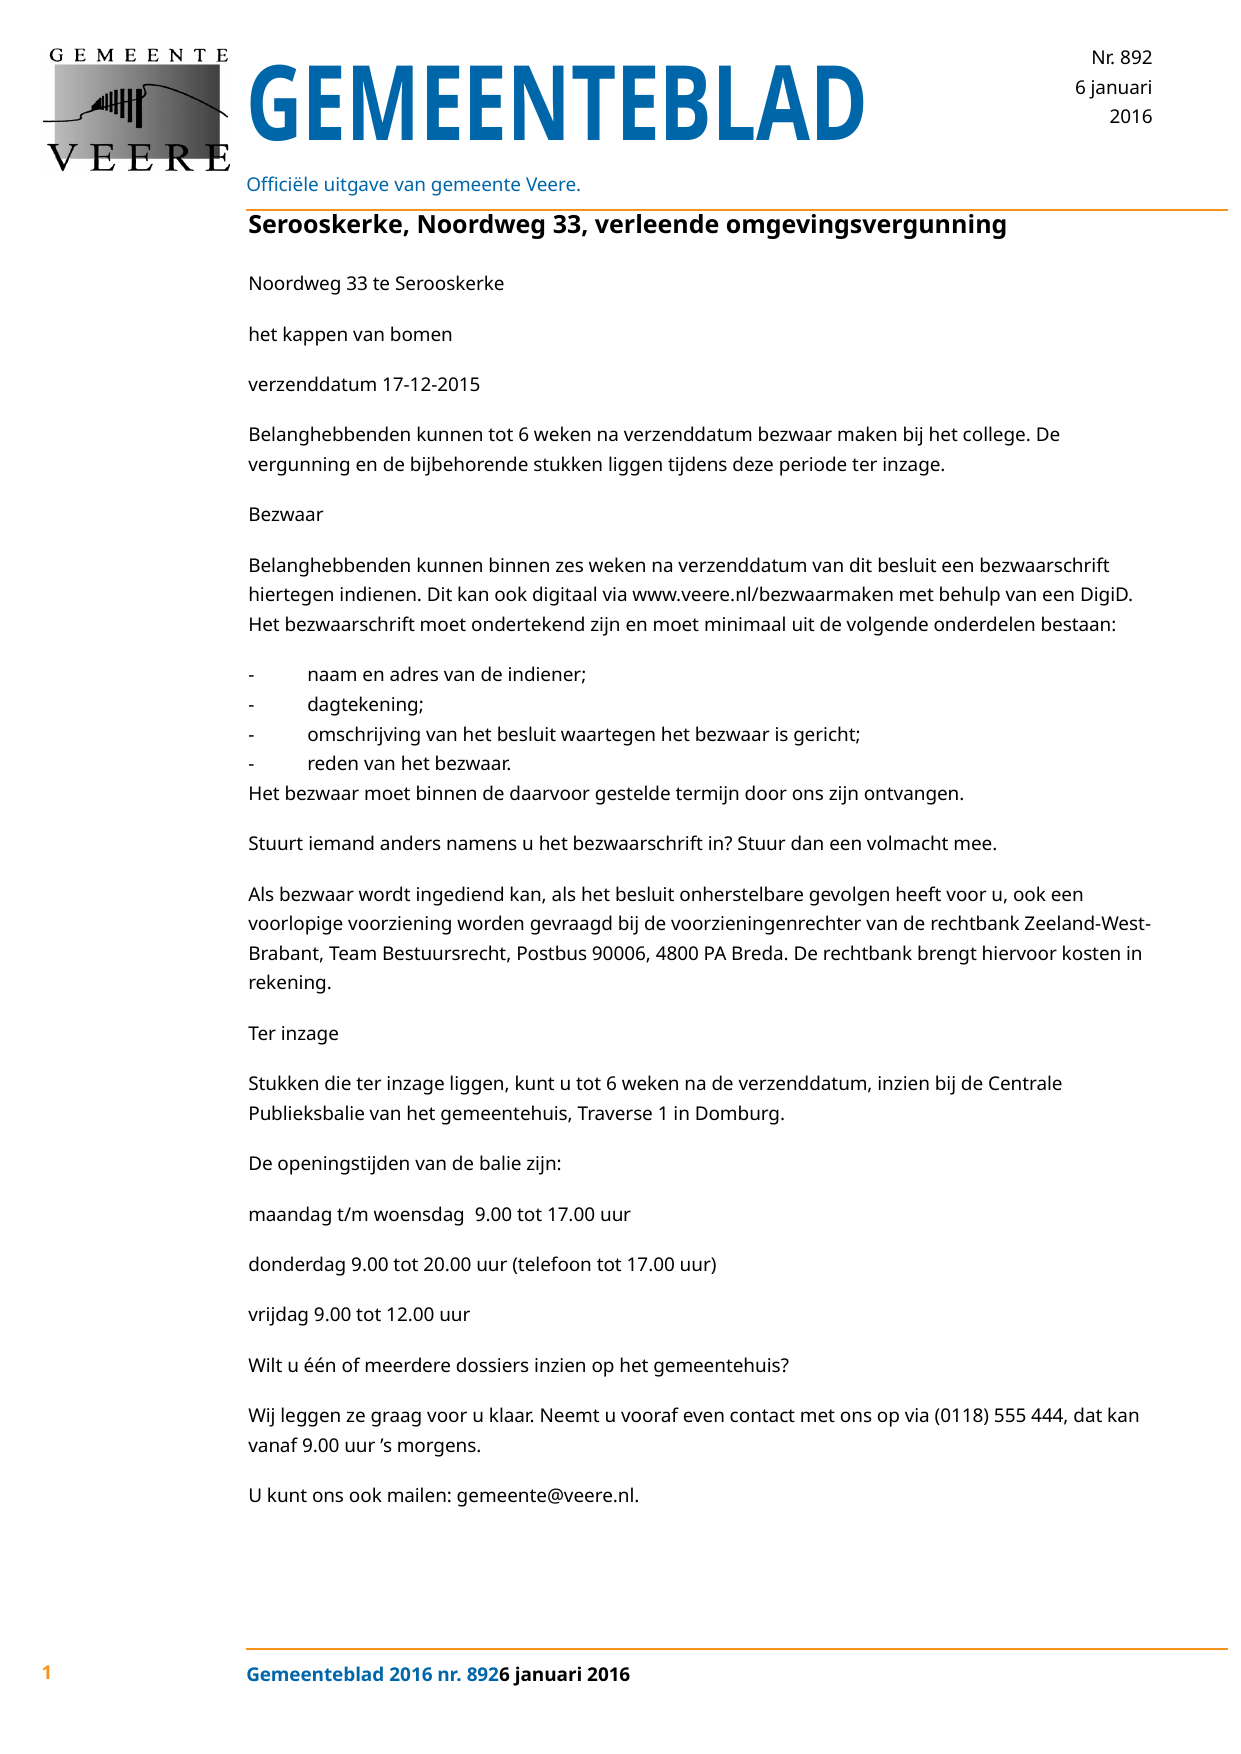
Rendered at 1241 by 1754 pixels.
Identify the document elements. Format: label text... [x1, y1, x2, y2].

text het kappen van bomen [248, 321, 1152, 346]
text Als bezwaar wordt ingediend kan, als het besluit onherstelbare gevolgen heeft voor u, ook een voorlopige voorziening worden gevraagd bij de voorzieningenrechter van de rechtbank Zeeland-West-Brabant, Team Bestuursrecht, Postbus 90006, 4800 PA Breda. De rechtbank brengt hiervoor kosten in rekening. [248, 881, 1152, 995]
text Stukken die ter inzage liggen, kunt u tot 6 weken na de verzenddatum, inzien bij de Centrale Publieksbalie van het gemeentehuis, Traverse 1 in Domburg. [248, 1070, 1152, 1126]
text Ter inzage [248, 1020, 1152, 1046]
text Serooskerke, Noordweg 33, verleende omgevingsvergunning [248, 211, 1152, 241]
list reden van het bezwaar. [248, 750, 1152, 776]
picture [41, 47, 231, 172]
text Noordweg 33 te Serooskerke [248, 270, 1152, 296]
list naam en adres van de indiener; [248, 662, 1152, 687]
text Wilt u één of meerdere dossiers inzien op het gemeentehuis? [248, 1352, 1152, 1378]
list dagtekening; [248, 691, 1152, 717]
text Belanghebbenden kunnen binnen zes weken na verzenddatum van dit besluit een bezwaarschrift hiertegen indienen. Dit kan ook digitaal via www.veere.nl/bezwaarmaken met behulp van een DigiD. Het bezwaarschrift moet ondertekend zijn en moet minimaal uit de volgende onderdelen bestaan: [248, 552, 1152, 637]
text donderdag 9.00 tot 20.00 uur (telefoon tot 17.00 uur) [248, 1251, 1152, 1277]
text Wij leggen ze graag voor u klaar. Neemt u vooraf even contact met ons op via (0118) 555 444, dat kan vanaf 9.00 uur ’s morgens. [248, 1402, 1152, 1458]
text vrijdag 9.00 tot 12.00 uur [248, 1302, 1152, 1327]
text Het bezwaar moet binnen de daarvoor gestelde termijn door ons zijn ontvangen. [248, 780, 1152, 806]
text Stuurt iemand anders namens u het bezwaarschrift in? Stuur dan een volmacht mee. [248, 830, 1152, 856]
text Belanghebbenden kunnen tot 6 weken na verzenddatum bezwaar maken bij het college. De vergunning en de bijbehorende stukken liggen tijdens deze periode ter inzage. [248, 422, 1152, 477]
text U kunt ons ook mailen: gemeente@veere.nl. [248, 1482, 1152, 1508]
text De openingstijden van de balie zijn: [248, 1150, 1152, 1176]
text verzenddatum 17-12-2015 [248, 371, 1152, 397]
text maandag t/m woensdag 9.00 tot 17.00 uur [248, 1201, 1152, 1226]
list omschrijving van het besluit waartegen het bezwaar is gericht; [248, 721, 1152, 746]
text Bezwaar [248, 502, 1152, 527]
